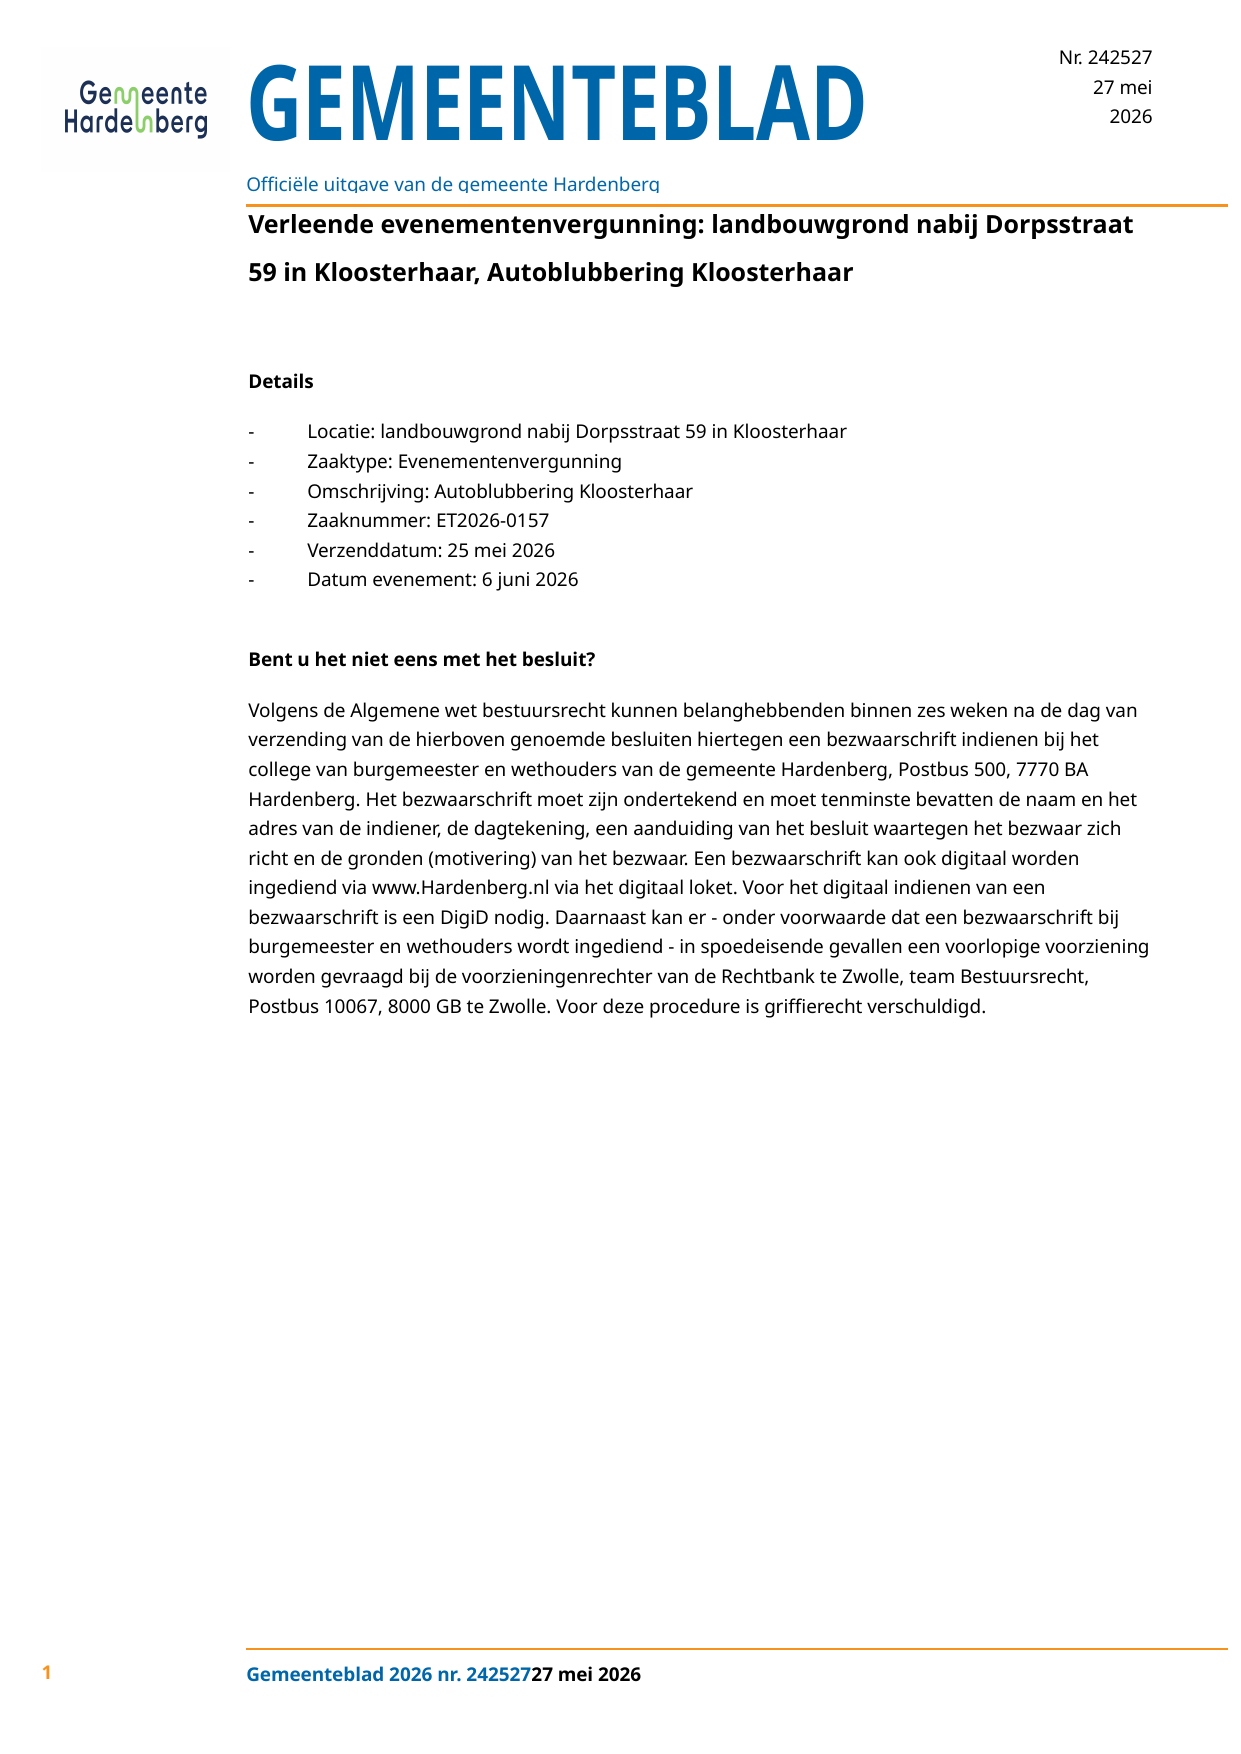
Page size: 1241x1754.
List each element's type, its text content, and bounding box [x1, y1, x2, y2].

text Details [248, 368, 1152, 394]
text Bent u het niet eens met het besluit? [248, 647, 1152, 672]
picture [41, 47, 231, 172]
list Omschrijving: Autoblubbering Kloosterhaar [248, 478, 1152, 504]
text Verleende evenementenvergunning: landbouwgrond nabij Dorpsstraat 59 in Kloosterhaar, Autoblubbering Kloosterhaar [248, 207, 1152, 288]
list Locatie: landbouwgrond nabij Dorpsstraat 59 in Kloosterhaar [248, 419, 1152, 444]
list Zaaknummer: ET2026-0157 [248, 507, 1152, 533]
list Datum evenement: 6 juni 2026 [248, 567, 1152, 592]
list Verzenddatum: 25 mei 2026 [248, 537, 1152, 563]
list Zaaktype: Evenementenvergunning [248, 448, 1152, 474]
text Volgens de Algemene wet bestuursrecht kunnen belanghebbenden binnen zes weken na de dag van verzending van de hierboven genoemde besluiten hiertegen een bezwaarschrift indienen bij het college van burgemeester en wethouders van de gemeente Hardenberg, Postbus 500, 7770 BA Hardenberg. Het bezwaarschrift moet zijn ondertekend en moet tenminste bevatten de naam en het adres van de indiener, de dagtekening, een aanduiding van het besluit waartegen het bezwaar zich richt en de gronden (motivering) van het bezwaar. Een bezwaarschrift kan ook digitaal worden ingediend via www.Hardenberg.nl via het digitaal loket. Voor het digitaal indienen van een bezwaarschrift is een DigiD nodig. Daarnaast kan er - onder voorwaarde dat een bezwaarschrift bij burgemeester en wethouders wordt ingediend - in spoedeisende gevallen een voorlopige voorziening worden gevraagd bij de voorzieningenrechter van de Rechtbank te Zwolle, team Bestuursrecht, Postbus 10067, 8000 GB te Zwolle. Voor deze procedure is griffierecht verschuldigd. [248, 697, 1152, 1019]
